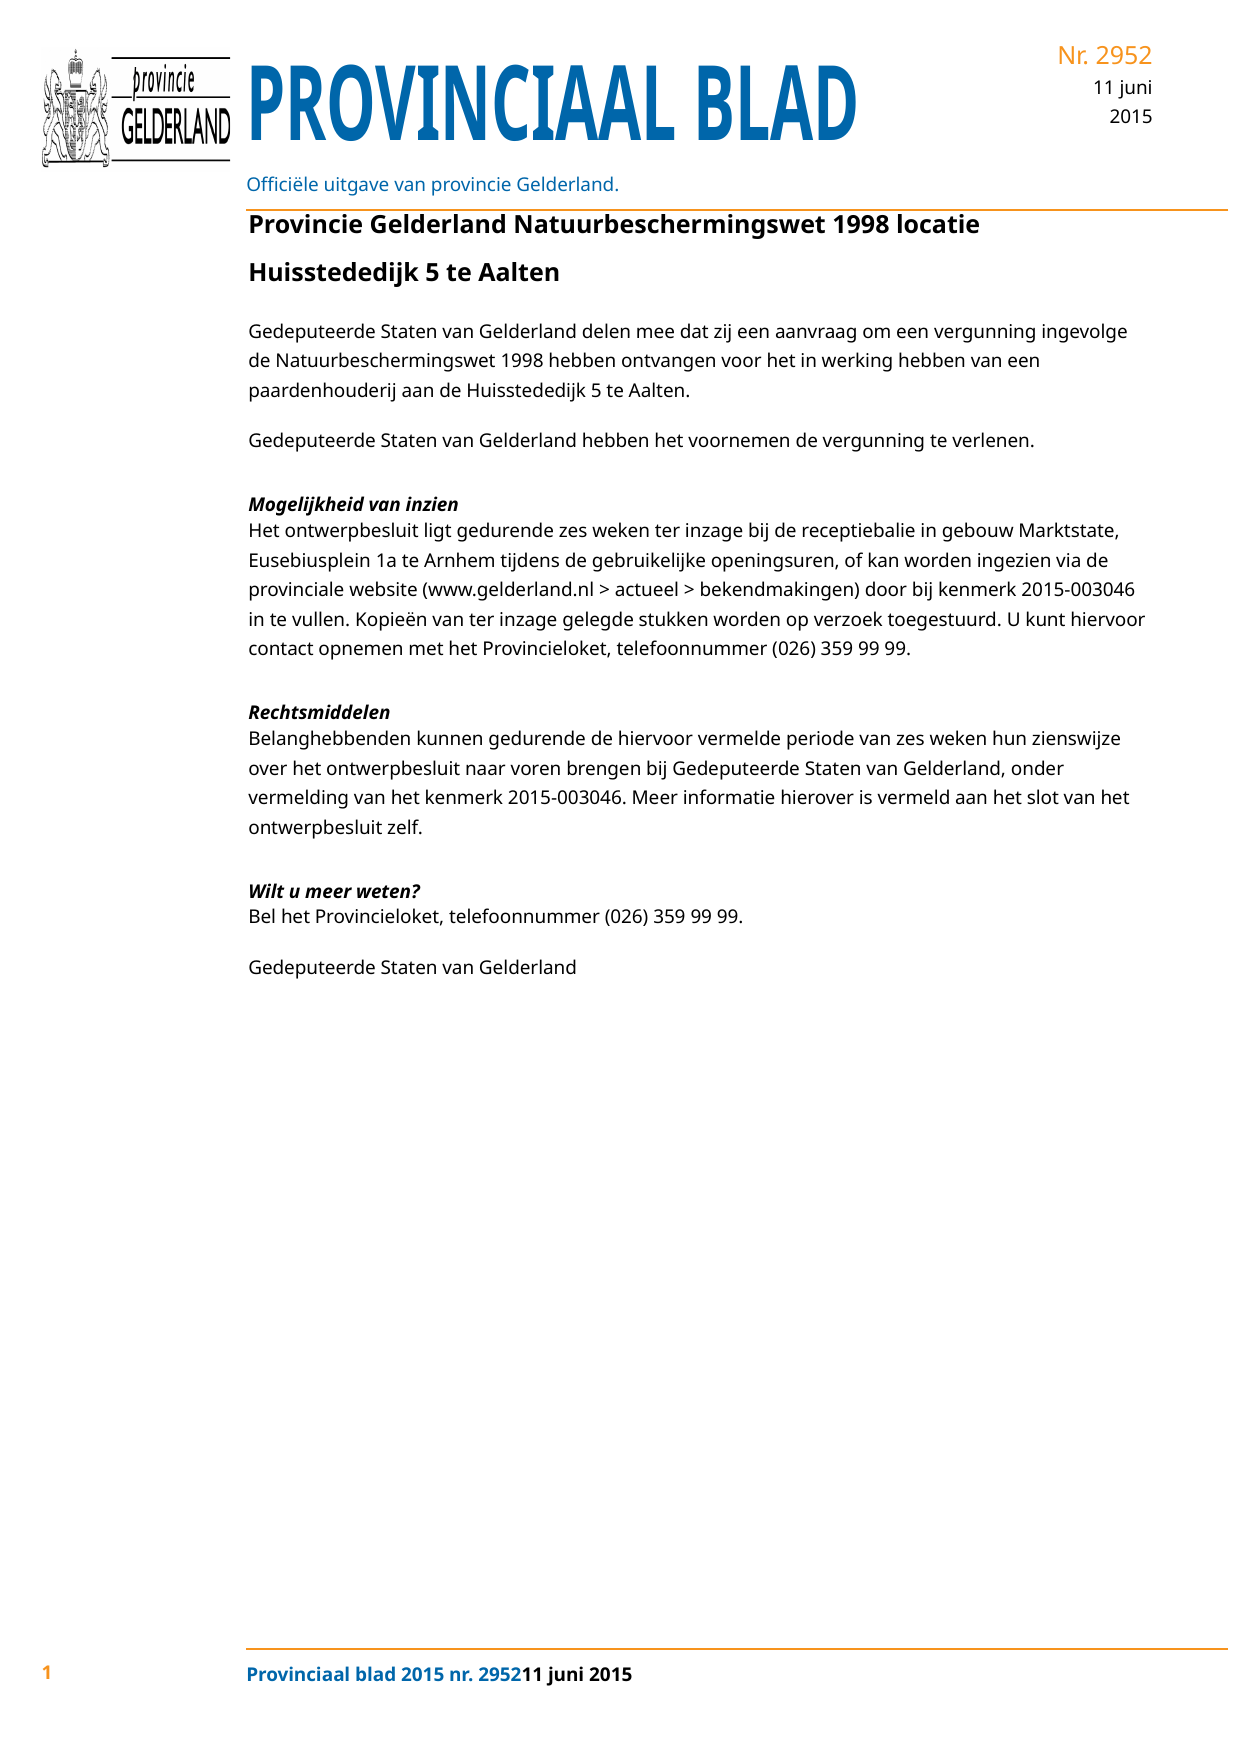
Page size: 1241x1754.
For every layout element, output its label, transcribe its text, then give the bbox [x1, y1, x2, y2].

text Wilt u meer weten? [248, 878, 1152, 904]
picture [41, 47, 231, 172]
text Bel het Provincieloket, telefoonnummer (026) 359 99 99. [248, 904, 1152, 929]
text Gedeputeerde Staten van Gelderland [248, 954, 1152, 980]
text Mogelijkheid van inzien [248, 491, 1152, 517]
text Het ontwerpbesluit ligt gedurende zes weken ter inzage bij de receptiebalie in gebouw Marktstate, Eusebiusplein 1a te Arnhem tijdens de gebruikelijke openingsuren, of kan worden ingezien via de provinciale website (www.gelderland.nl > actueel > bekendmakingen) door bij kenmerk 2015-003046 in te vullen. Kopieën van ter inzage gelegde stukken worden op verzoek toegestuurd. U kunt hiervoor contact opnemen met het Provincieloket, telefoonnummer (026) 359 99 99. [248, 517, 1152, 661]
text Belanghebbenden kunnen gedurende de hiervoor vermelde periode van zes weken hun zienswijze over het ontwerpbesluit naar voren brengen bij Gedeputeerde Staten van Gelderland, onder vermelding van het kenmerk 2015-003046. Meer informatie hierover is vermeld aan het slot van het ontwerpbesluit zelf. [248, 725, 1152, 840]
text Provincie Gelderland Natuurbeschermingswet 1998 locatie Huisstededijk 5 te Aalten [248, 211, 1152, 288]
text Rechtsmiddelen [248, 699, 1152, 725]
text Gedeputeerde Staten van Gelderland delen mee dat zij een aanvraag om een vergunning ingevolge de Natuurbeschermingswet 1998 hebben ontvangen voor het in werking hebben van een paardenhouderij aan de Huisstededijk 5 te Aalten. [248, 318, 1152, 403]
text Gedeputeerde Staten van Gelderland hebben het voornemen de vergunning te verlenen. [248, 427, 1152, 453]
